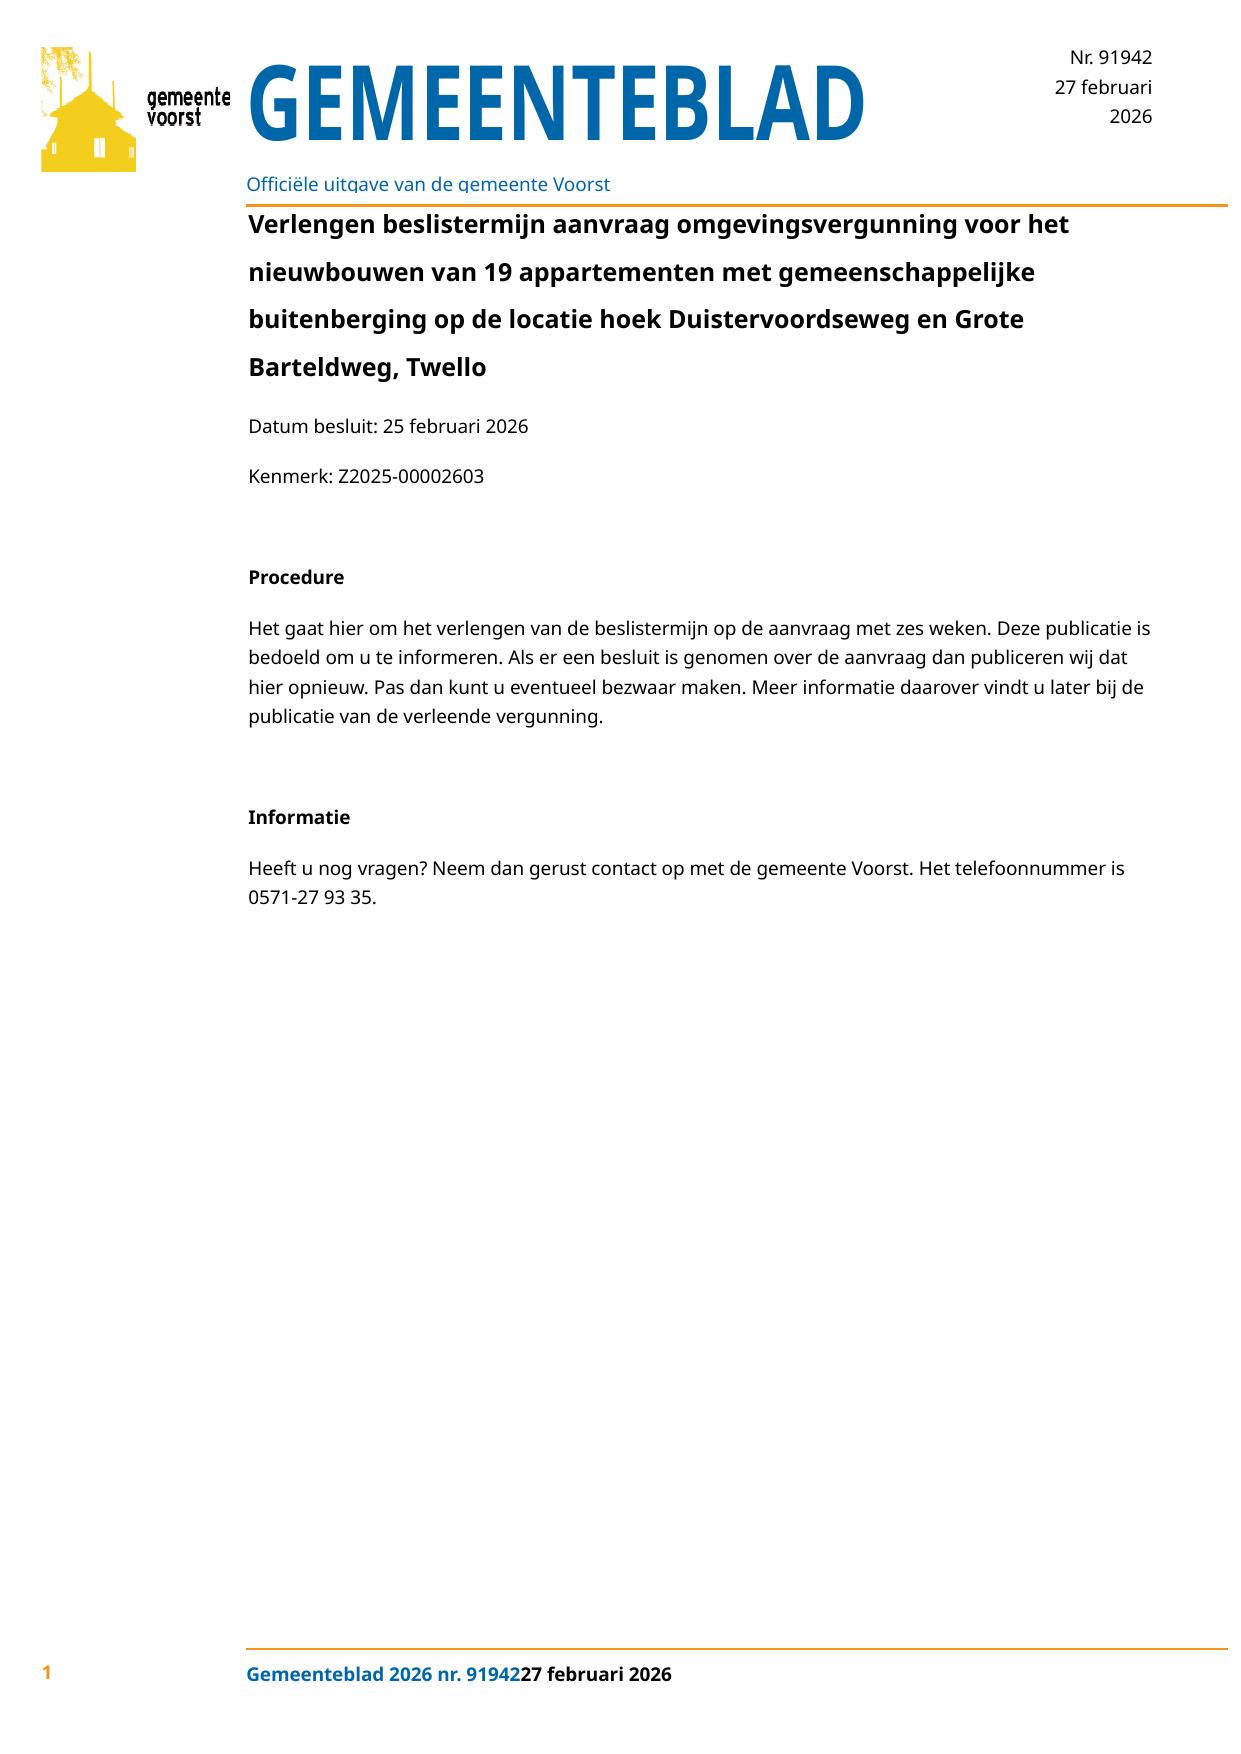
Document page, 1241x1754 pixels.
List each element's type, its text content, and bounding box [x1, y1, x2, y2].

text Procedure [248, 564, 1152, 590]
text Kenmerk: Z2025-00002603 [248, 463, 1152, 489]
text Heeft u nog vragen? Neem dan gerust contact op met de gemeente Voorst. Het telefoonnummer is 0571-27 93 35. [248, 855, 1152, 910]
text Datum besluit: 25 februari 2026 [248, 413, 1152, 439]
text Verlengen beslistermijn aanvraag omgevingsvergunning voor het nieuwbouwen van 19 appartementen met gemeenschappelijke buitenberging op de locatie hoek Duistervoordseweg en Grote Barteldweg, Twello [248, 207, 1152, 384]
text Het gaat hier om het verlengen van de beslistermijn op de aanvraag met zes weken. Deze publicatie is bedoeld om u te informeren. Als er een besluit is genomen over de aanvraag dan publiceren wij dat hier opnieuw. Pas dan kunt u eventueel bezwaar maken. Meer informatie daarover vindt u later bij de publicatie van de verleende vergunning. [248, 615, 1152, 729]
picture [41, 47, 231, 172]
text Informatie [248, 804, 1152, 830]
